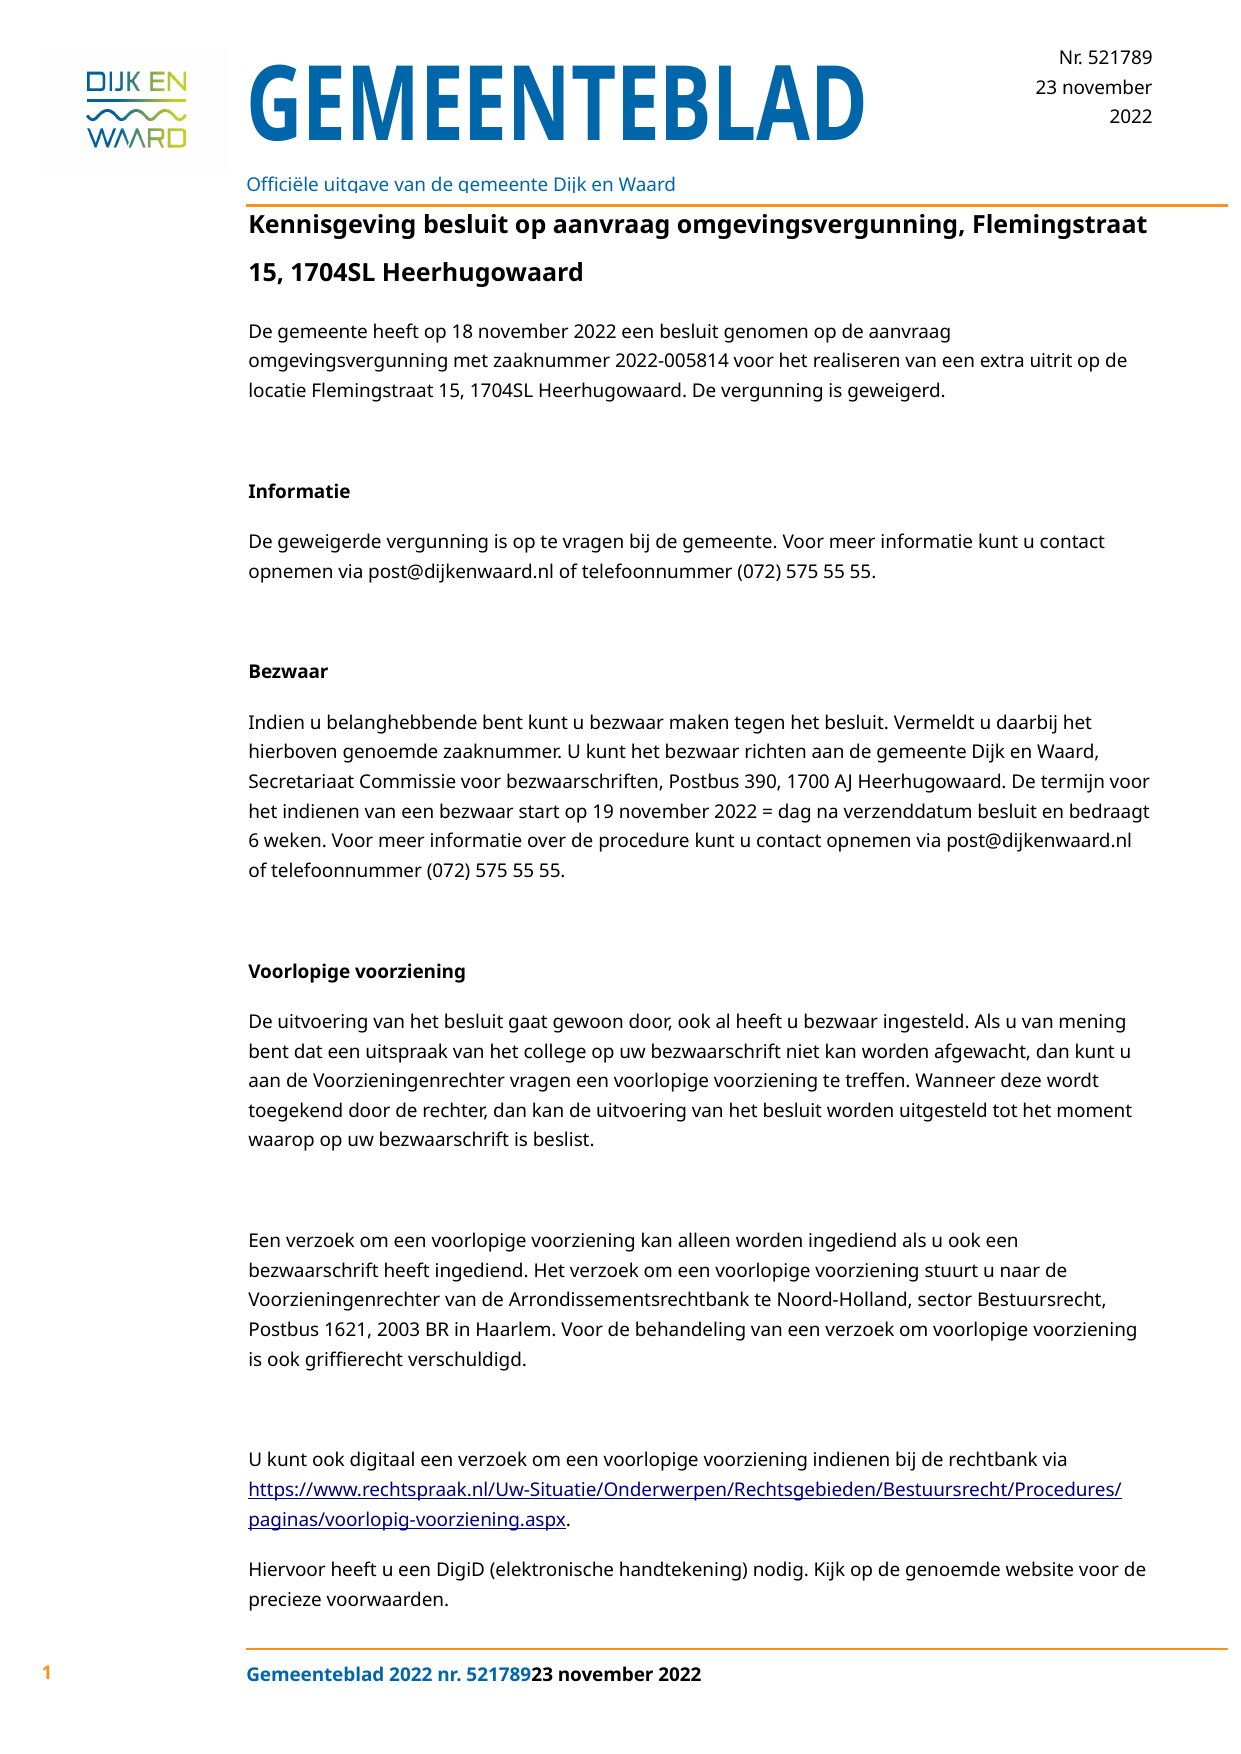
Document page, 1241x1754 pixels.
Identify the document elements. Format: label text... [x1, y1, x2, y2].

text De gemeente heeft op 18 november 2022 een besluit genomen op de aanvraag omgevingsvergunning met zaaknummer 2022-005814 voor het realiseren van een extra uitrit op de locatie Flemingstraat 15, 1704SL Heerhugowaard. De vergunning is geweigerd. [248, 318, 1152, 403]
text Informatie [248, 478, 1152, 504]
text Voorlopige voorziening [248, 958, 1152, 984]
text Indien u belanghebbende bent kunt u bezwaar maken tegen het besluit. Vermeldt u daarbij het hierboven genoemde zaaknummer. U kunt het bezwaar richten aan de gemeente Dijk en Waard, Secretariaat Commissie voor bezwaarschriften, Postbus 390, 1700 AJ Heerhugowaard. De termijn voor het indienen van een bezwaar start op 19 november 2022 = dag na verzenddatum besluit en bedraagt 6 weken. Voor meer informatie over de procedure kunt u contact opnemen via post@dijkenwaard.nl of telefoonnummer (072) 575 55 55. [248, 709, 1152, 883]
text Hiervoor heeft u een DigiD (elektronische handtekening) nodig. Kijk op de genoemde website voor de precieze voorwaarden. [248, 1556, 1152, 1612]
picture [41, 47, 231, 172]
text De geweigerde vergunning is op te vragen bij de gemeente. Voor meer informatie kunt u contact opnemen via post@dijkenwaard.nl of telefoonnummer (072) 575 55 55. [248, 528, 1152, 584]
text Bezwaar [248, 659, 1152, 684]
text U kunt ook digitaal een verzoek om een voorlopige voorziening indienen bij de rechtbank via https://www.rechtspraak.nl/Uw-Situatie/Onderwerpen/Rechtsgebieden/Bestuursrecht/Procedures/paginas/voorlopig-voorziening.aspx. [248, 1447, 1152, 1532]
text Een verzoek om een voorlopige voorziening kan alleen worden ingediend als u ook een bezwaarschrift heeft ingediend. Het verzoek om een voorlopige voorziening stuurt u naar de Voorzieningenrechter van de Arrondissementsrechtbank te Noord-Holland, sector Bestuursrecht, Postbus 1621, 2003 BR in Haarlem. Voor de behandeling van een verzoek om voorlopige voorziening is ook griffierecht verschuldigd. [248, 1227, 1152, 1372]
text Kennisgeving besluit op aanvraag omgevingsvergunning, Flemingstraat 15, 1704SL Heerhugowaard [248, 207, 1152, 288]
text De uitvoering van het besluit gaat gewoon door, ook al heeft u bezwaar ingesteld. Als u van mening bent dat een uitspraak van het college op uw bezwaarschrift niet kan worden afgewacht, dan kunt u aan de Voorzieningenrechter vragen een voorlopige voorziening te treffen. Wanneer deze wordt toegekend door de rechter, dan kan de uitvoering van het besluit worden uitgesteld tot het moment waarop op uw bezwaarschrift is beslist. [248, 1008, 1152, 1152]
